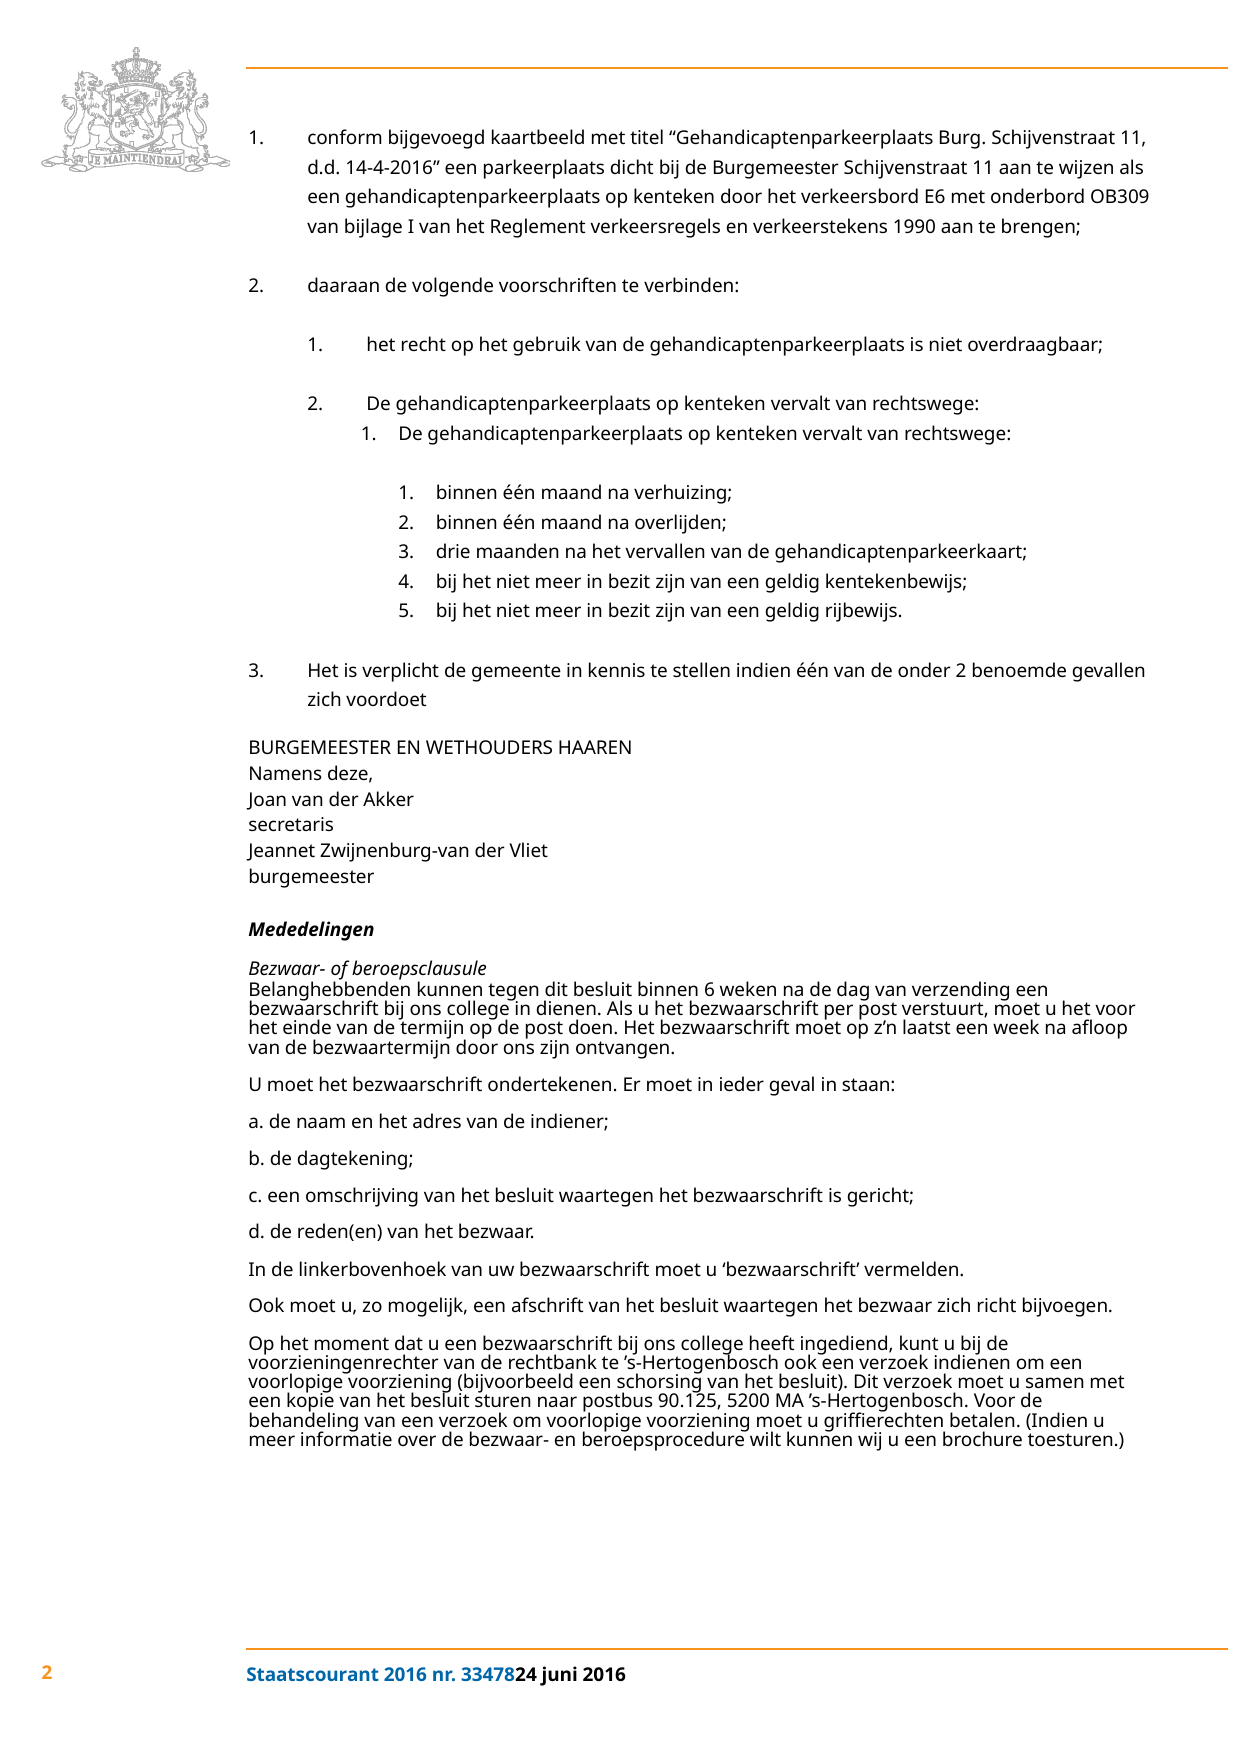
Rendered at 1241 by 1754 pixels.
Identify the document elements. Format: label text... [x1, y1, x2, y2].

list bij het niet meer in bezit zijn van een geldig kentekenbewijs; [398, 568, 1152, 594]
list bij het niet meer in bezit zijn van een geldig rijbewijs. [398, 598, 1152, 623]
text Mededelingen [248, 916, 1152, 942]
list binnen één maand na verhuizing; [398, 479, 1152, 505]
text d. de reden(en) van het bezwaar. [248, 1223, 1152, 1243]
text b. de dagtekening; [248, 1149, 1152, 1169]
list het recht op het gebruik van de gehandicaptenparkeerplaats is niet overdraagbaar; [307, 331, 1152, 357]
text Op het moment dat u een bezwaarschrift bij ons college heeft ingediend, kunt u bij de voorzieningenrechter van de rechtbank te ’s-Hertogenbosch ook een verzoek indienen om een voorlopige voorziening (bijvoorbeeld een schorsing van het besluit). Dit verzoek moet u samen met een kopie van het besluit sturen naar postbus 90.125, 5200 MA ’s-Hertogenbosch. Voor de behandeling van een verzoek om voorlopige voorziening moet u griffierechten betalen. (Indien u meer informatie over de bezwaar- en beroepsprocedure wilt kunnen wij u een brochure toesturen.) [248, 1334, 1152, 1450]
text Bezwaar- of beroepsclausule [248, 955, 1152, 981]
text burgemeester [248, 863, 1152, 889]
text Ook moet u, zo mogelijk, een afschrift van het besluit waartegen het bezwaar zich richt bijvoegen. [248, 1297, 1152, 1317]
picture [41, 47, 231, 172]
list conform bijgevoegd kaartbeeld met titel “Gehandicaptenparkeerplaats Burg. Schijvenstraat 11, d.d. 14-4-2016” een parkeerplaats dicht bij de Burgemeester Schijvenstraat 11 aan te wijzen als een gehandicaptenparkeerplaats op kenteken door het verkeersbord E6 met onderbord OB309 van bijlage I van het Reglement verkeersregels en verkeerstekens 1990 aan te brengen; [248, 124, 1152, 239]
list Het is verplicht de gemeente in kennis te stellen indien één van de onder 2 benoemde gevallen zich voordoet [248, 657, 1152, 712]
text Joan van der Akker [248, 786, 1152, 811]
text Jeannet Zwijnenburg-van der Vliet [248, 837, 1152, 863]
text In de linkerbovenhoek van uw bezwaarschrift moet u ‘bezwaarschrift’ vermelden. [248, 1261, 1152, 1280]
text BURGEMEESTER EN WETHOUDERS HAAREN [248, 734, 1152, 760]
text secretaris [248, 811, 1152, 837]
text Namens deze, [248, 760, 1152, 786]
list De gehandicaptenparkeerplaats op kenteken vervalt van rechtswege: [361, 420, 1152, 446]
list binnen één maand na overlijden; [398, 509, 1152, 535]
text a. de naam en het adres van de indiener; [248, 1113, 1152, 1132]
list De gehandicaptenparkeerplaats op kenteken vervalt van rechtswege: [307, 391, 1152, 416]
text Belanghebbenden kunnen tegen dit besluit binnen 6 weken na de dag van verzending een bezwaarschrift bij ons college in dienen. Als u het bezwaarschrift per post verstuurt, moet u het voor het einde van de termijn op de post doen. Het bezwaarschrift moet op z’n laatst een week na afloop van de bezwaartermijn door ons zijn ontvangen. [248, 981, 1152, 1058]
list drie maanden na het vervallen van de gehandicaptenparkeerkaart; [398, 538, 1152, 564]
list daaraan de volgende voorschriften te verbinden: [248, 272, 1152, 298]
text U moet het bezwaarschrift ondertekenen. Er moet in ieder geval in staan: [248, 1076, 1152, 1095]
text c. een omschrijving van het besluit waartegen het bezwaarschrift is gericht; [248, 1187, 1152, 1206]
